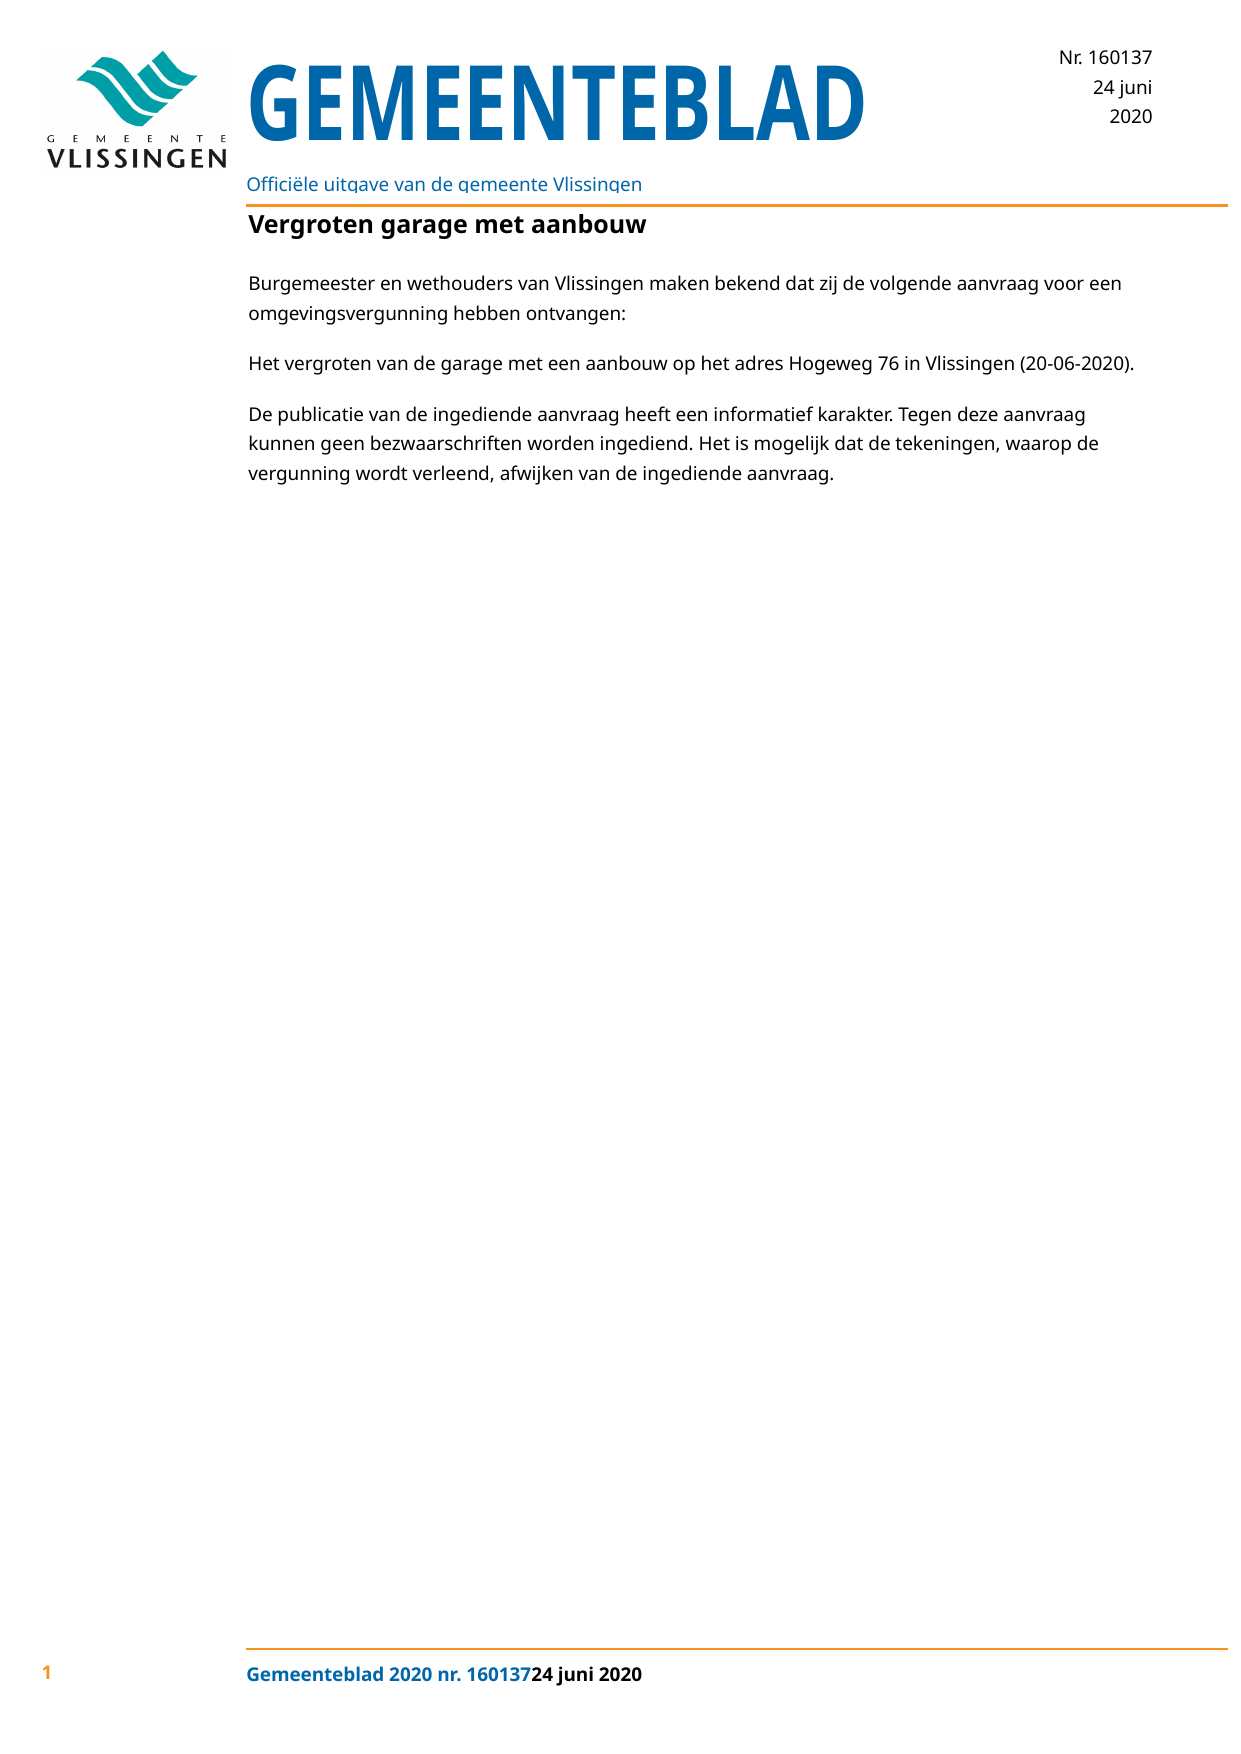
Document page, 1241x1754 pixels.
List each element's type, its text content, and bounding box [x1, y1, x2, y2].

text Het vergroten van de garage met een aanbouw op het adres Hogeweg 76 in Vlissingen (20-06-2020). [248, 350, 1152, 376]
text De publicatie van de ingediende aanvraag heeft een informatief karakter. Tegen deze aanvraag kunnen geen bezwaarschriften worden ingediend. Het is mogelijk dat de tekeningen, waarop de vergunning wordt verleend, afwijken van de ingediende aanvraag. [248, 401, 1152, 486]
text Burgemeester en wethouders van Vlissingen maken bekend dat zij de volgende aanvraag voor een omgevingsvergunning hebben ontvangen: [248, 270, 1152, 326]
text Vergroten garage met aanbouw [248, 207, 1152, 241]
picture [41, 47, 231, 172]
